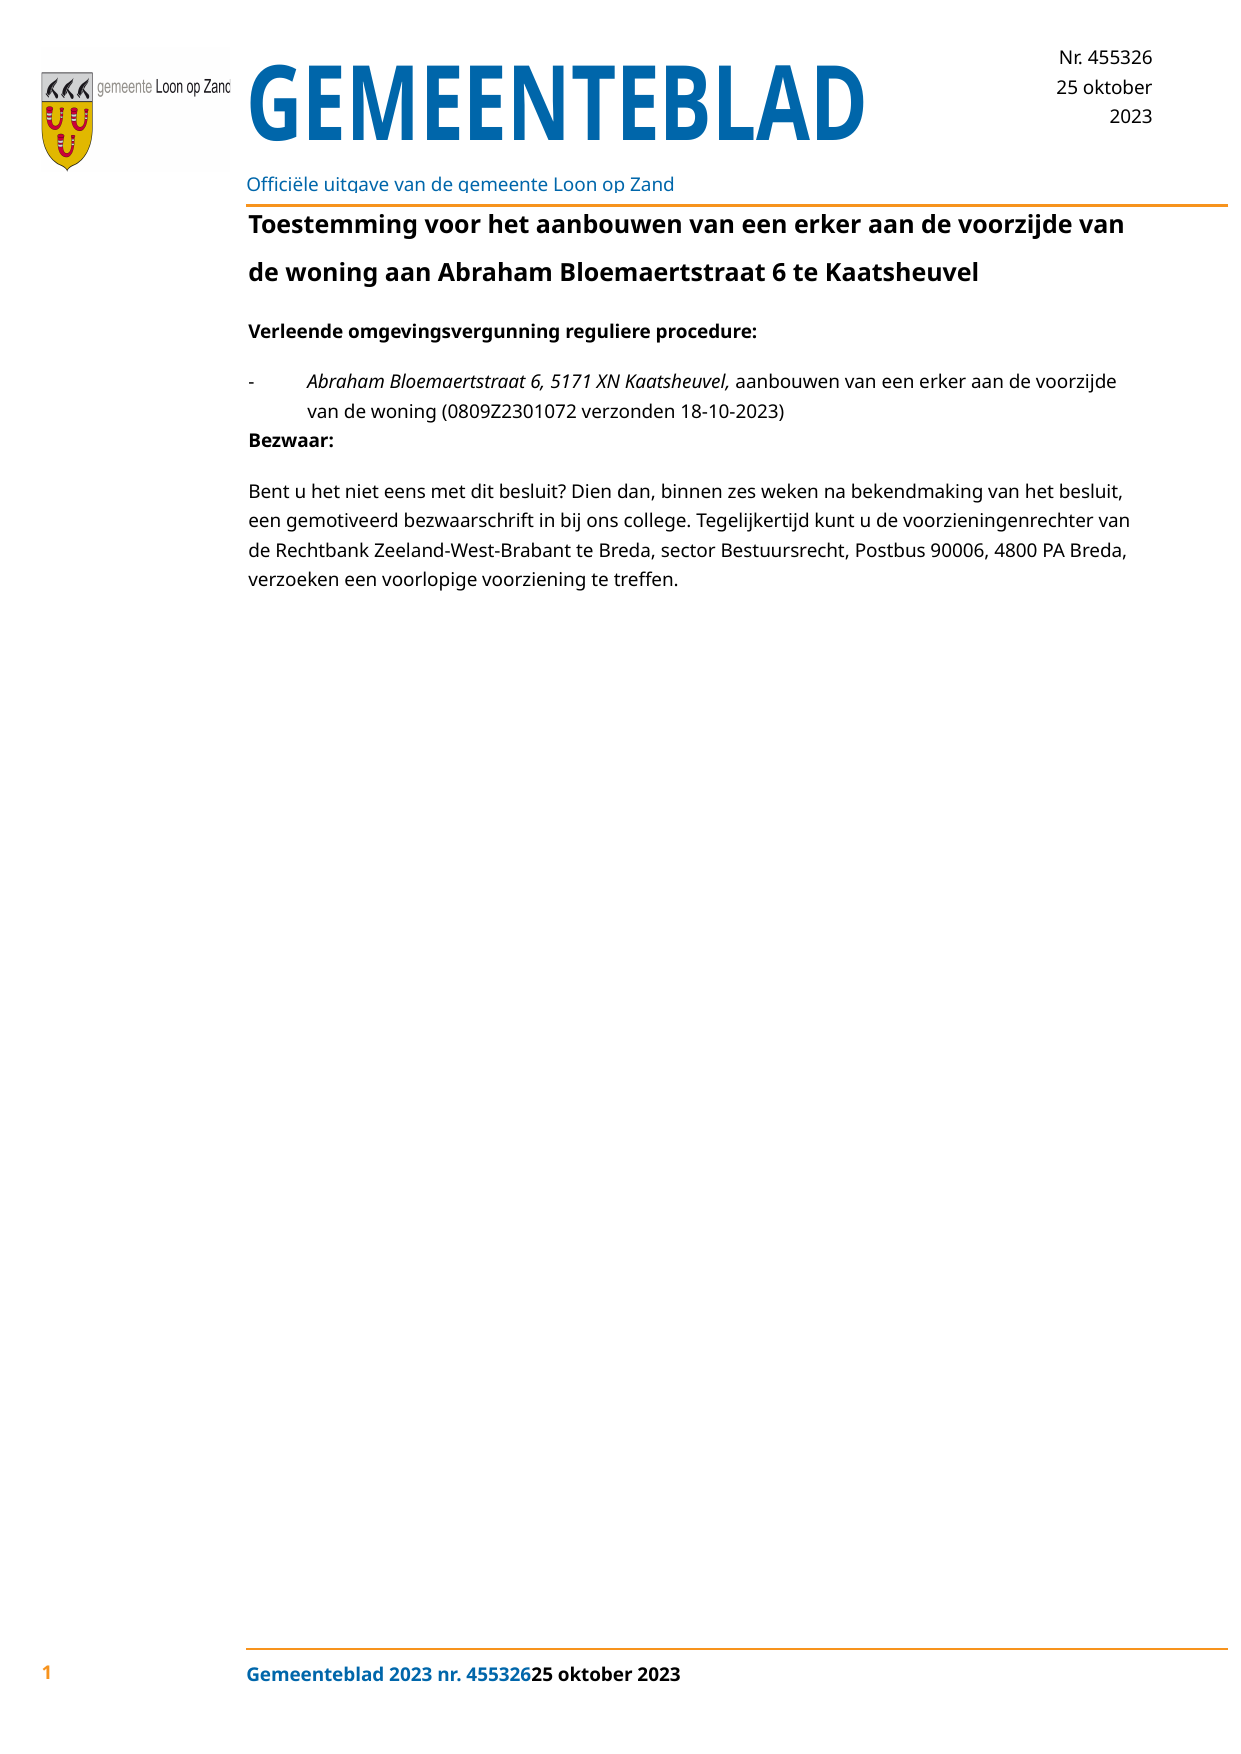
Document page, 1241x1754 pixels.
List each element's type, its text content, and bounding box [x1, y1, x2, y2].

list Abraham Bloemaertstraat 6, 5171 XN Kaatsheuvel, aanbouwen van een erker aan de voorzijde van de woning (0809Z2301072 verzonden 18-10-2023) [248, 368, 1152, 424]
text Toestemming voor het aanbouwen van een erker aan de voorzijde van de woning aan Abraham Bloemaertstraat 6 te Kaatsheuvel [248, 207, 1152, 288]
text Verleende omgevingsvergunning reguliere procedure: [248, 318, 1152, 344]
text Bent u het niet eens met dit besluit? Dien dan, binnen zes weken na bekendmaking van het besluit, een gemotiveerd bezwaarschrift in bij ons college. Tegelijkertijd kunt u de voorzieningenrechter van de Rechtbank Zeeland-West-Brabant te Breda, sector Bestuursrecht, Postbus 90006, 4800 PA Breda, verzoeken een voorlopige voorziening te treffen. [248, 478, 1152, 592]
text Bezwaar: [248, 427, 1152, 453]
picture [41, 47, 231, 172]
